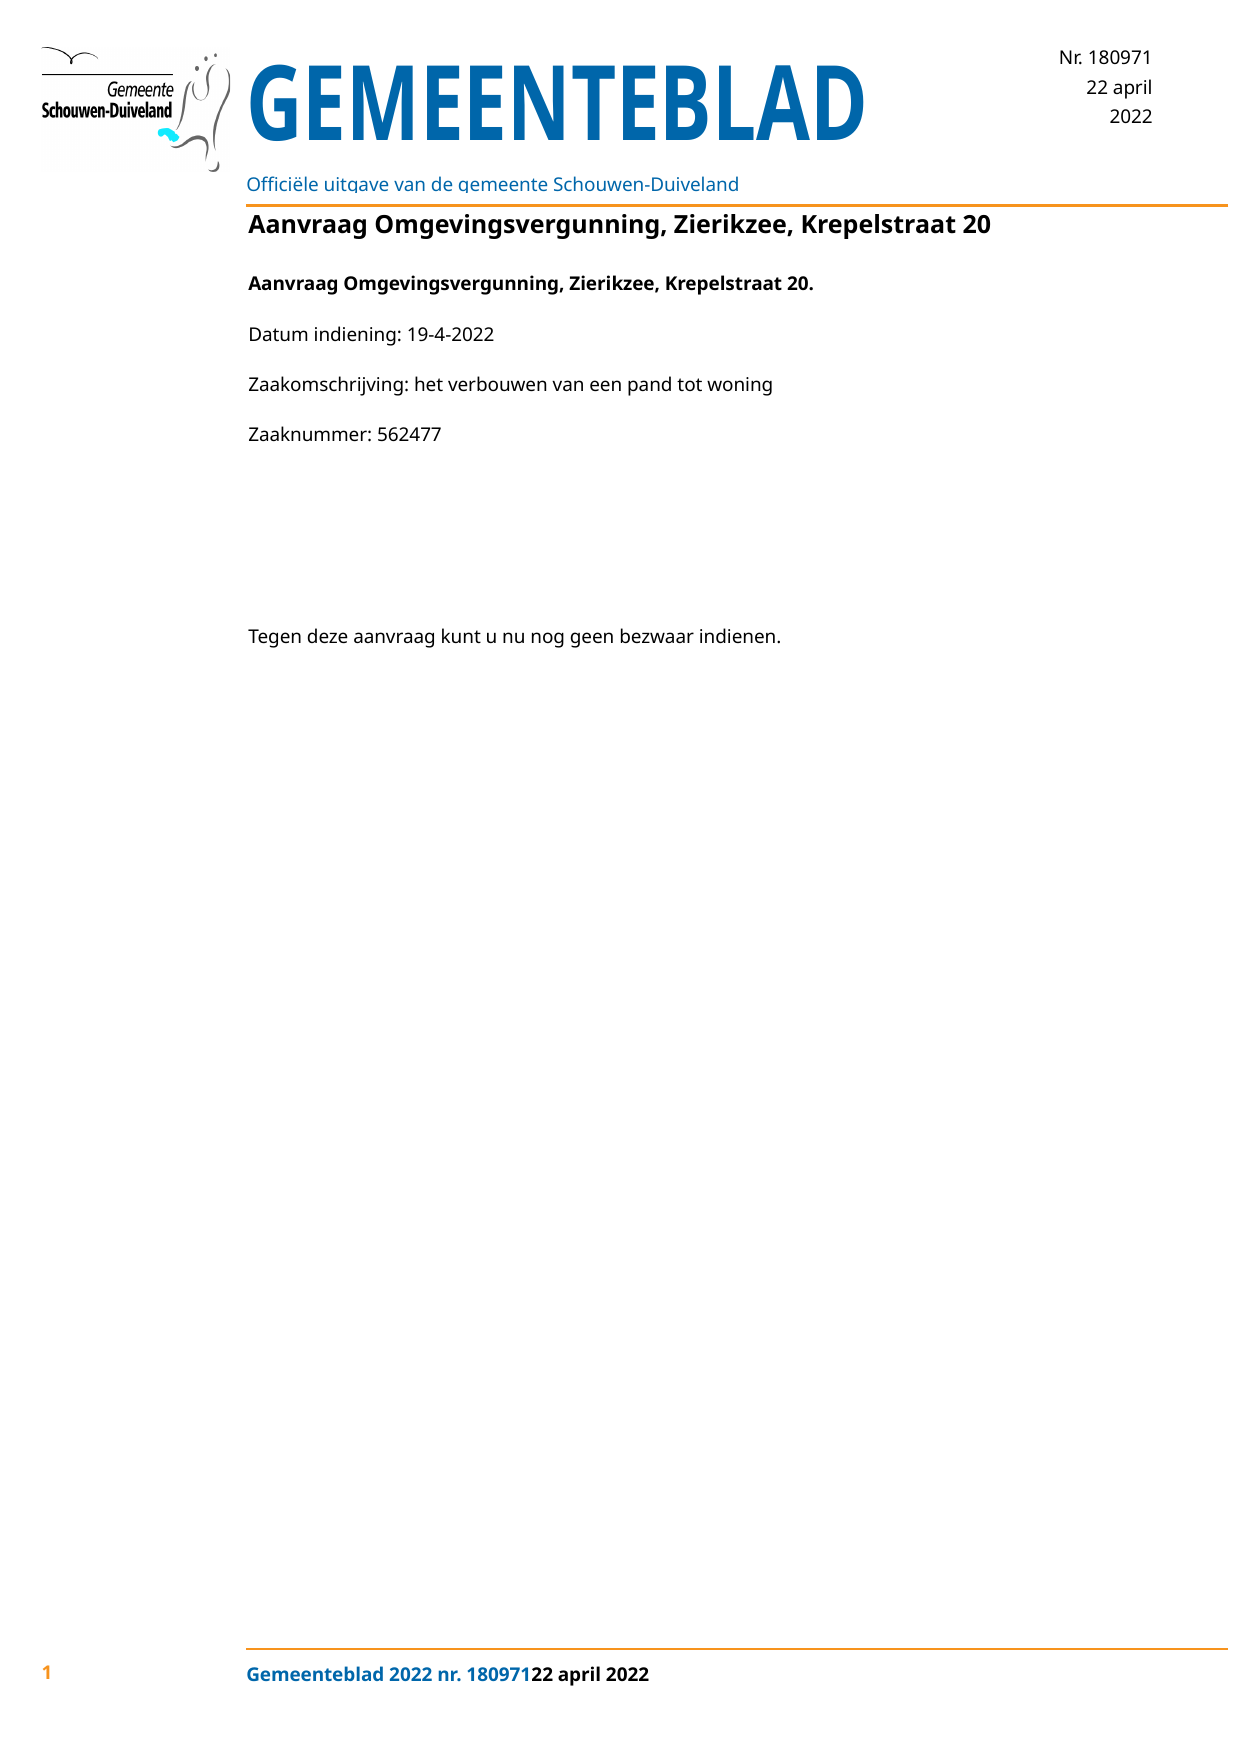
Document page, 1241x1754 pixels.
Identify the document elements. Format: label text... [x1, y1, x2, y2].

text Zaakomschrijving: het verbouwen van een pand tot woning [248, 371, 1152, 397]
text Tegen deze aanvraag kunt u nu nog geen bezwaar indienen. [248, 623, 1152, 649]
text Aanvraag Omgevingsvergunning, Zierikzee, Krepelstraat 20. [248, 270, 1152, 296]
picture [41, 47, 231, 172]
text Aanvraag Omgevingsvergunning, Zierikzee, Krepelstraat 20 [248, 207, 1152, 241]
text Zaaknummer: 562477 [248, 422, 1152, 447]
text Datum indiening: 19-4-2022 [248, 321, 1152, 346]
